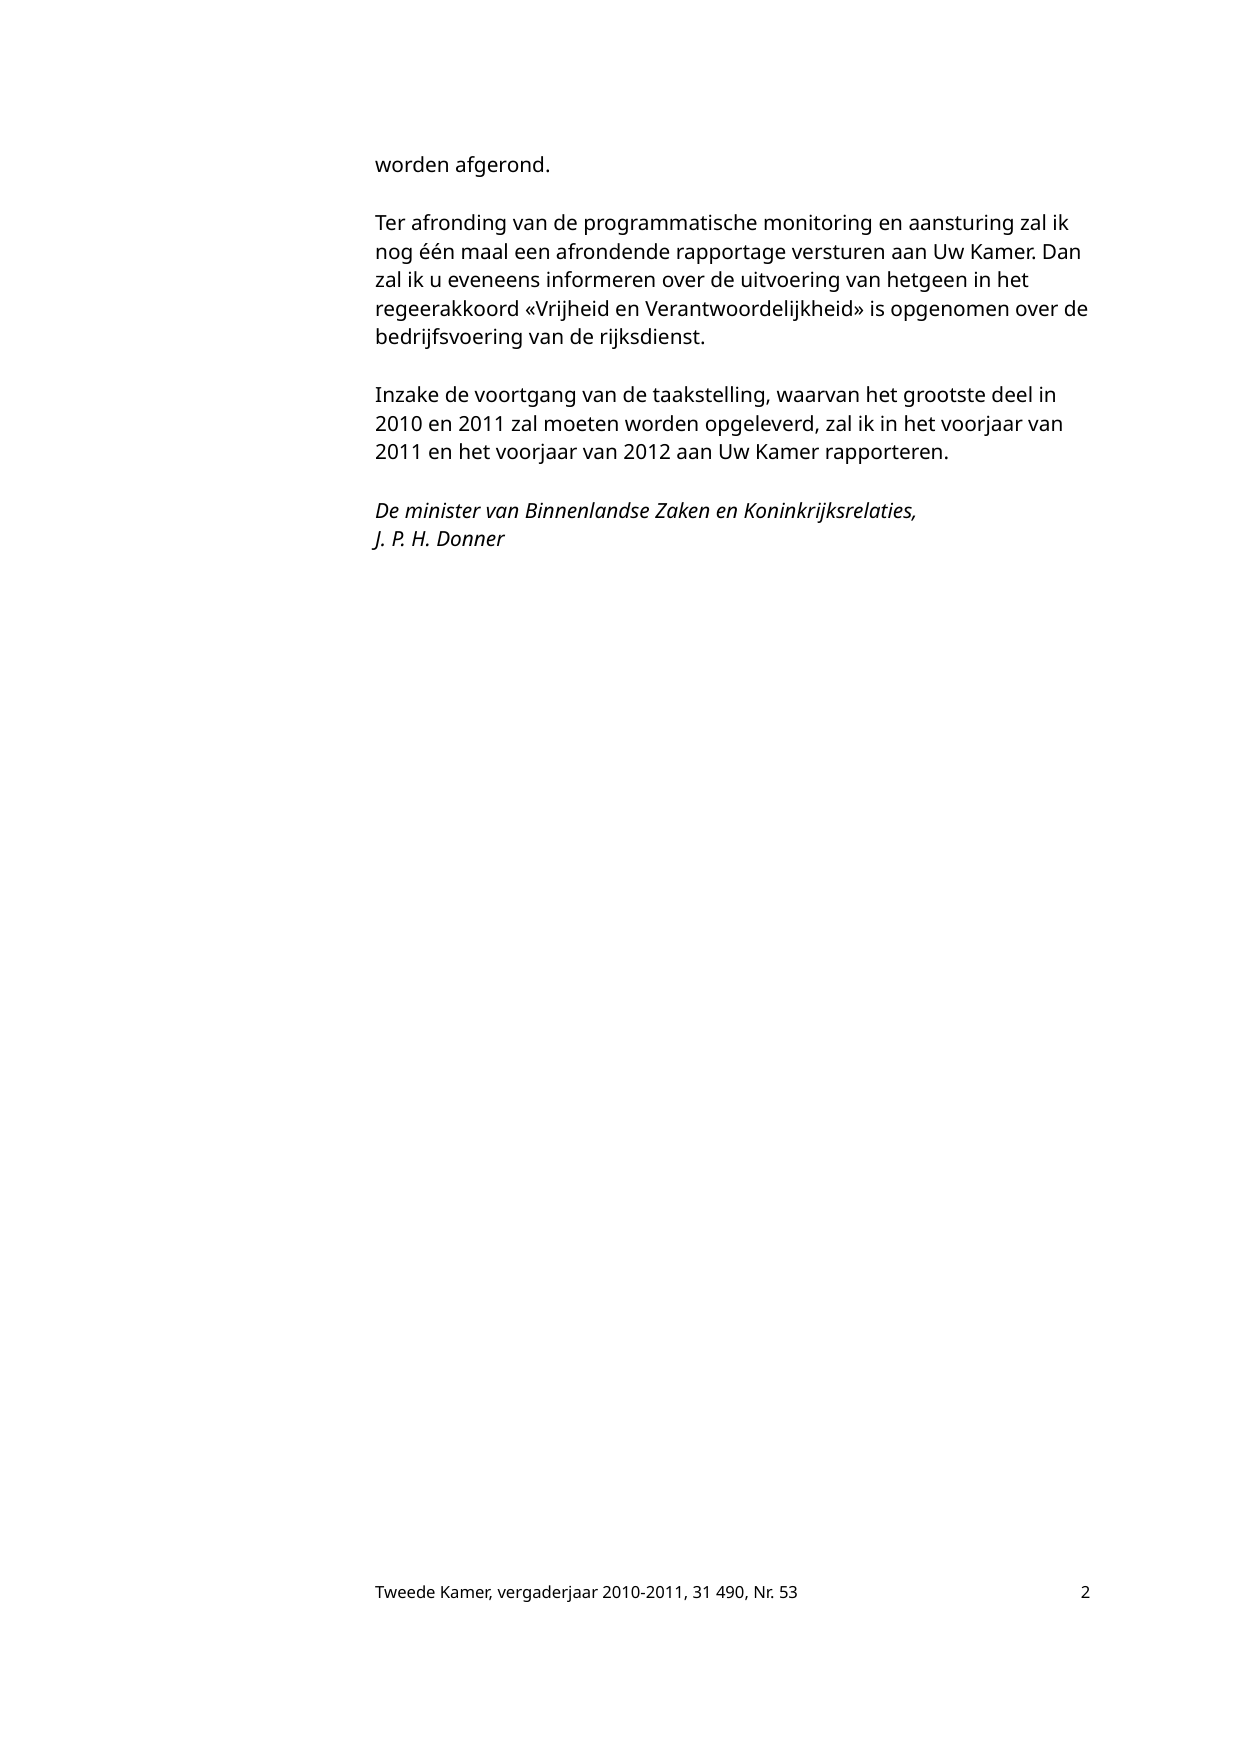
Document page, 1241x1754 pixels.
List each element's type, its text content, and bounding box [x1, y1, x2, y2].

text Inzake de voortgang van de taakstelling, waarvan het grootste deel in 2010 en 2011 zal moeten worden opgeleverd, zal ik in het voorjaar van 2011 en het voorjaar van 2012 aan Uw Kamer rapporteren. [375, 381, 1090, 466]
text J. P. H. Donner [375, 524, 1090, 553]
text Ter afronding van de programmatische monitoring en aansturing zal ik nog één maal een afrondende rapportage versturen aan Uw Kamer. Dan zal ik u eveneens informeren over de uitvoering van hetgeen in het regeerakkoord «Vrijheid en Verantwoordelijkheid» is opgenomen over de bedrijfsvoering van de rijksdienst. [375, 208, 1090, 351]
text De minister van Binnenlandse Zaken en Koninkrijksrelaties, [375, 496, 1090, 524]
text worden afgerond. [375, 150, 1090, 178]
